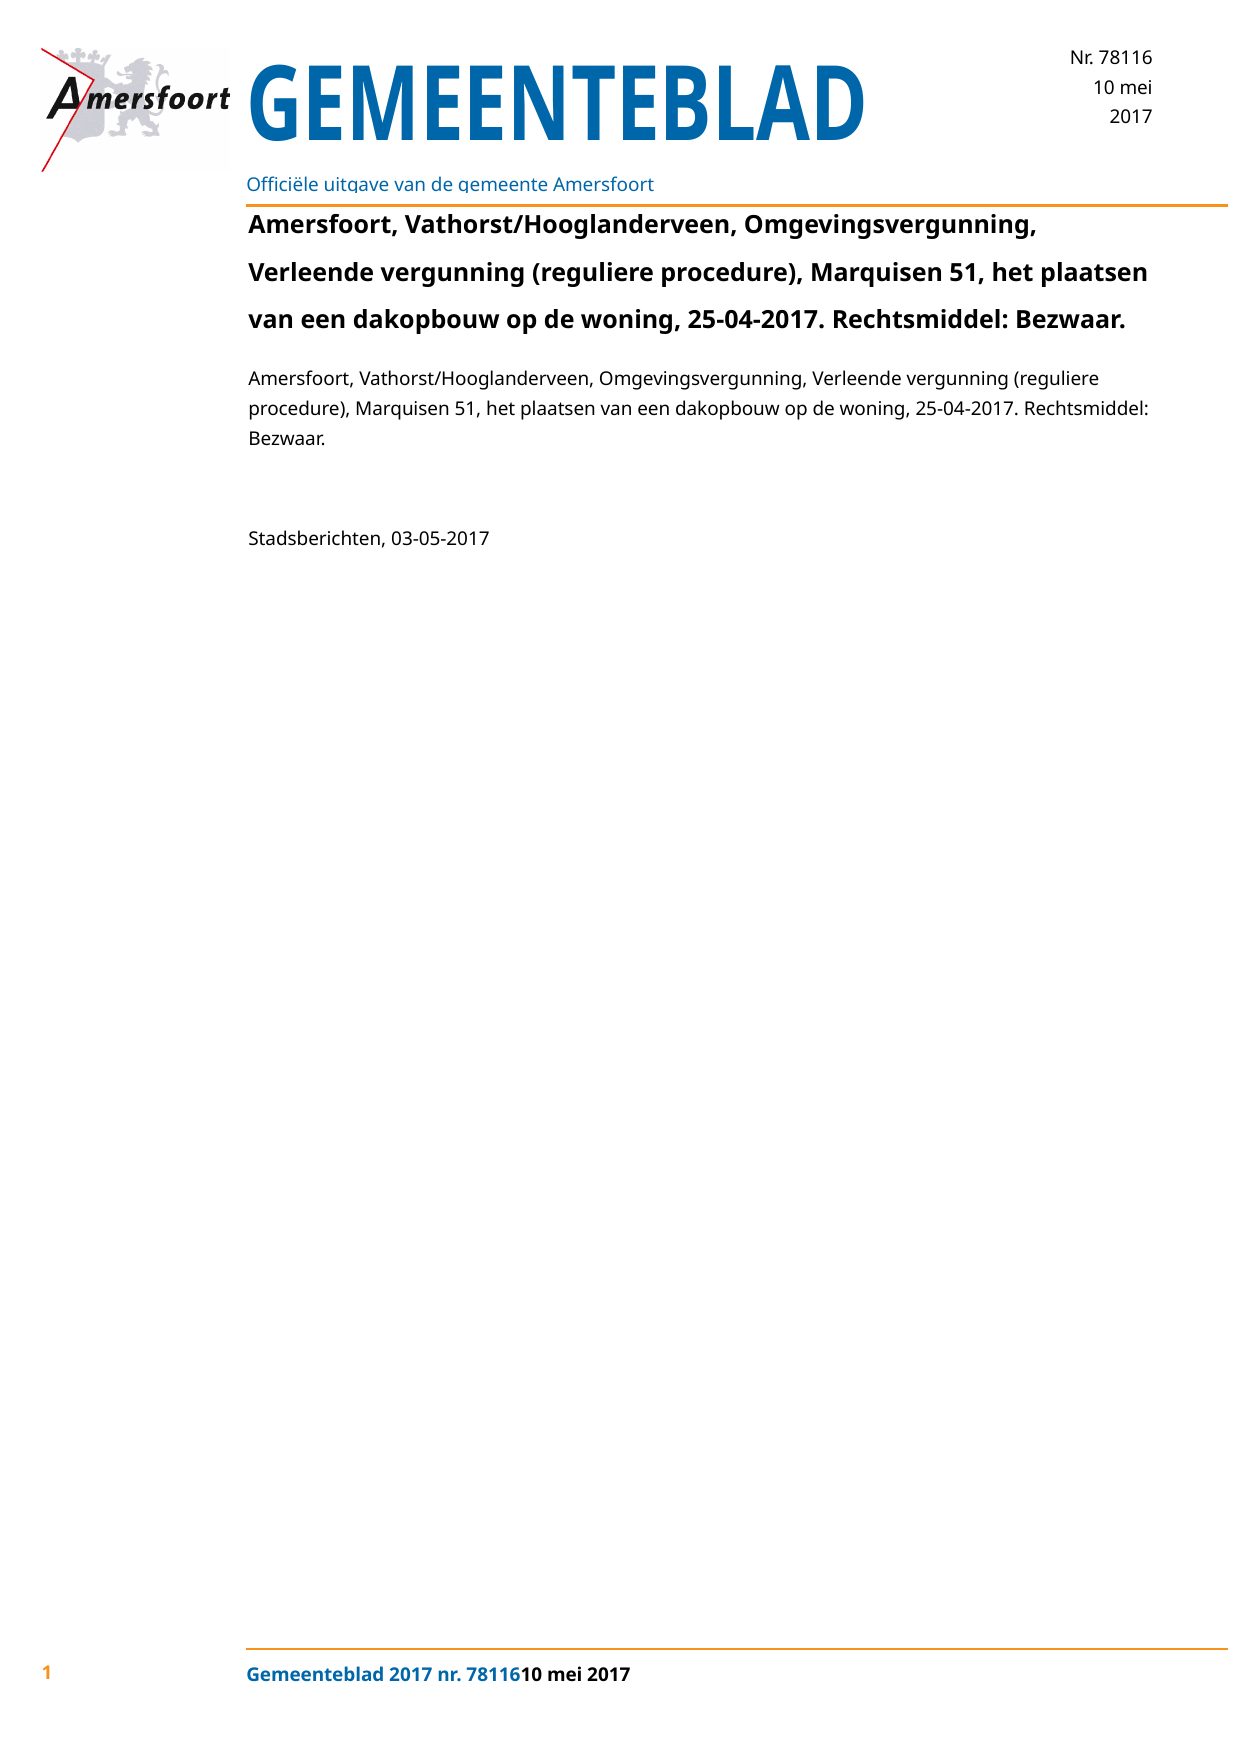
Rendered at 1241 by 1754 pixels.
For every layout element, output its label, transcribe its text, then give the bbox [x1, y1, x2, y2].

text Amersfoort, Vathorst/Hooglanderveen, Omgevingsvergunning, Verleende vergunning (reguliere procedure), Marquisen 51, het plaatsen van een dakopbouw op de woning, 25-04-2017. Rechtsmiddel: Bezwaar. [248, 207, 1152, 336]
text Amersfoort, Vathorst/Hooglanderveen, Omgevingsvergunning, Verleende vergunning (reguliere procedure), Marquisen 51, het plaatsen van een dakopbouw op de woning, 25-04-2017. Rechtsmiddel: Bezwaar. [248, 366, 1152, 450]
picture [41, 47, 231, 172]
text Stadsberichten, 03-05-2017 [248, 526, 1152, 551]
